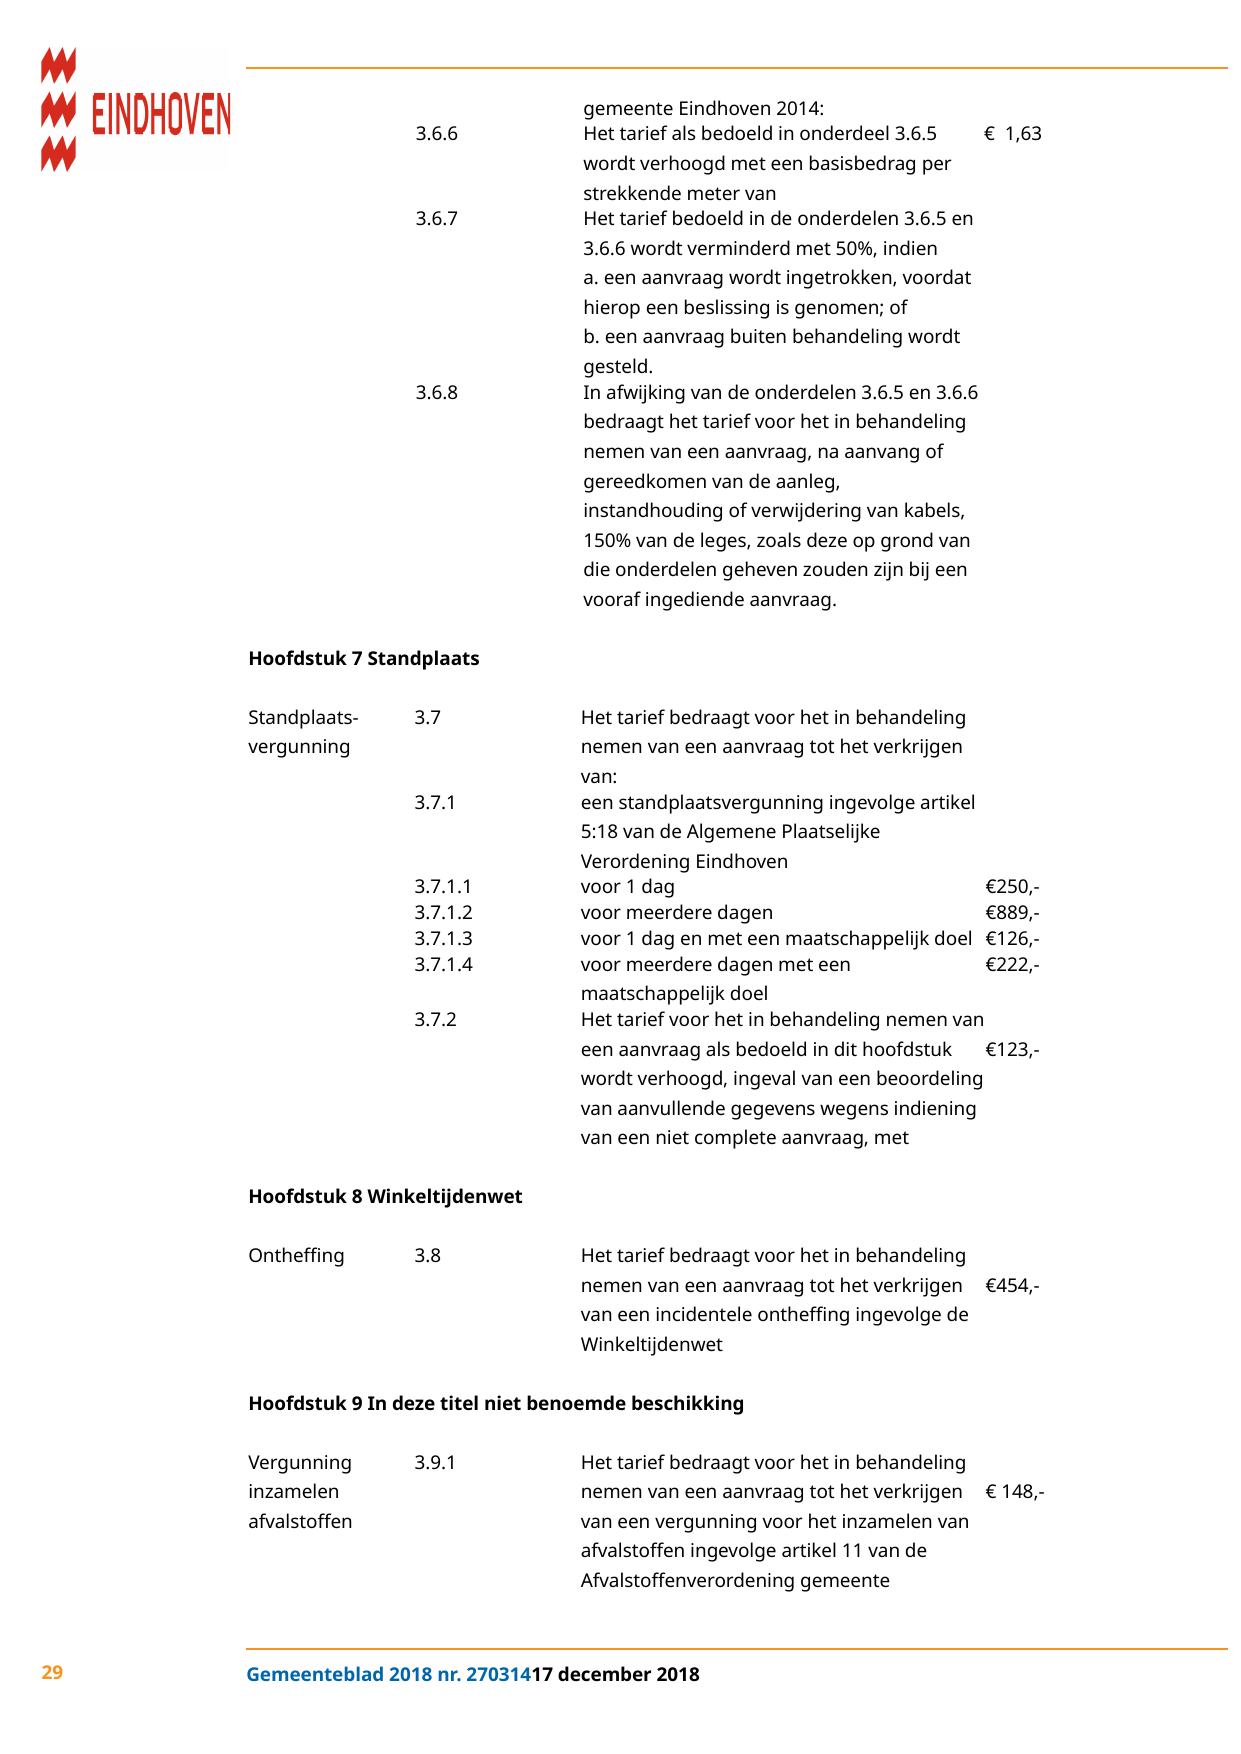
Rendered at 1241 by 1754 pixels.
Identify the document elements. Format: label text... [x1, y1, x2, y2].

table_cell 3.7.1.2 [414, 900, 581, 925]
table_cell voor meerdere dagen [581, 900, 985, 925]
table_header Het tarief bedraagt voor het in behandeling nemen van een aanvraag tot het verkrijgen van een incidentele ontheffing ingevolge de Winkeltijdenwet [581, 1243, 985, 1357]
table_header €454,- [985, 1243, 1152, 1357]
table_cell 3.6.6 [416, 121, 583, 205]
table_cell 3.7.1 [414, 789, 581, 874]
table_cell €126,- [985, 925, 1152, 951]
table_header Het tarief bedraagt voor het in behandeling nemen van een aanvraag tot het verkrijgen van een vergunning voor het inzamelen van afvalstoffen ingevolge artikel 11 van de Afvalstoffenverordening gemeente [581, 1449, 985, 1593]
table_header 3.7 [414, 704, 581, 789]
table_cell 3.6.7 [416, 205, 583, 379]
table_cell 3.7.2 [414, 1006, 581, 1150]
table_cell [248, 789, 414, 874]
table_header Het tarief bedraagt voor het in behandeling nemen van een aanvraag tot het verkrijgen van: [581, 704, 985, 789]
table_cell [416, 95, 583, 121]
table_cell Het tarief bedoeld in de onderdelen 3.6.5 en 3.6.6 wordt verminderd met 50%, indien a. een aanvraag wordt ingetrokken, voordat hierop een beslissing is genomen; of b. een aanvraag buiten behandeling wordt gesteld. [583, 205, 984, 379]
table_header 3.8 [414, 1243, 581, 1357]
text Hoofdstuk 7 Standplaats [248, 645, 1152, 670]
table_cell [248, 900, 414, 925]
table_cell [248, 925, 414, 951]
table_cell €123,- [985, 1006, 1152, 1150]
table_header Vergunning inzamelen afvalstoffen [248, 1449, 414, 1593]
table_cell €250,- [985, 874, 1152, 899]
table_cell [248, 205, 416, 379]
table_cell [985, 789, 1152, 874]
table_cell 3.7.1.3 [414, 925, 581, 951]
table_cell [248, 95, 416, 121]
picture [41, 47, 231, 172]
table_cell [984, 205, 1152, 379]
table_header € 148,- [985, 1449, 1152, 1593]
table_cell [248, 951, 414, 1006]
table_cell [248, 379, 416, 612]
table_cell [248, 1006, 414, 1150]
table_cell voor 1 dag [581, 874, 985, 899]
table_cell €222,- [985, 951, 1152, 1006]
table_cell €889,- [985, 900, 1152, 925]
table_cell 3.7.1.4 [414, 951, 581, 1006]
table_cell [984, 379, 1152, 612]
table_cell In afwijking van de onderdelen 3.6.5 en 3.6.6 bedraagt het tarief voor het in behandeling nemen van een aanvraag, na aanvang of gereedkomen van de aanleg, instandhouding of verwijdering van kabels, 150% van de leges, zoals deze op grond van die onderdelen geheven zouden zijn bij een vooraf ingediende aanvraag. [583, 379, 984, 612]
table_cell voor 1 dag en met een maatschappelijk doel [581, 925, 985, 951]
table_cell [248, 874, 414, 899]
table_cell 3.6.8 [416, 379, 583, 612]
table_header Standplaats-vergunning [248, 704, 414, 789]
table_cell Het tarief als bedoeld in onderdeel 3.6.5 wordt verhoogd met een basisbedrag per strekkende meter van [583, 121, 984, 205]
table_cell [984, 95, 1152, 121]
table_cell 3.7.1.1 [414, 874, 581, 899]
table_header Ontheffing [248, 1243, 414, 1357]
table_header [985, 704, 1152, 789]
table_header 3.9.1 [414, 1449, 581, 1593]
table_cell [248, 121, 416, 205]
text Hoofdstuk 8 Winkeltijdenwet [248, 1183, 1152, 1209]
text Hoofdstuk 9 In deze titel niet benoemde beschikking [248, 1390, 1152, 1415]
table_cell € 1,63 [984, 121, 1152, 205]
table_cell Het tarief voor het in behandeling nemen van een aanvraag als bedoeld in dit hoofdstuk wordt verhoogd, ingeval van een beoordeling van aanvullende gegevens wegens indiening van een niet complete aanvraag, met [581, 1006, 985, 1150]
table_cell een standplaatsvergunning ingevolge artikel 5:18 van de Algemene Plaatselijke Verordening Eindhoven [581, 789, 985, 874]
table_cell voor meerdere dagen met een maatschappelijk doel [581, 951, 985, 1006]
table_cell gemeente Eindhoven 2014: [583, 95, 984, 121]
